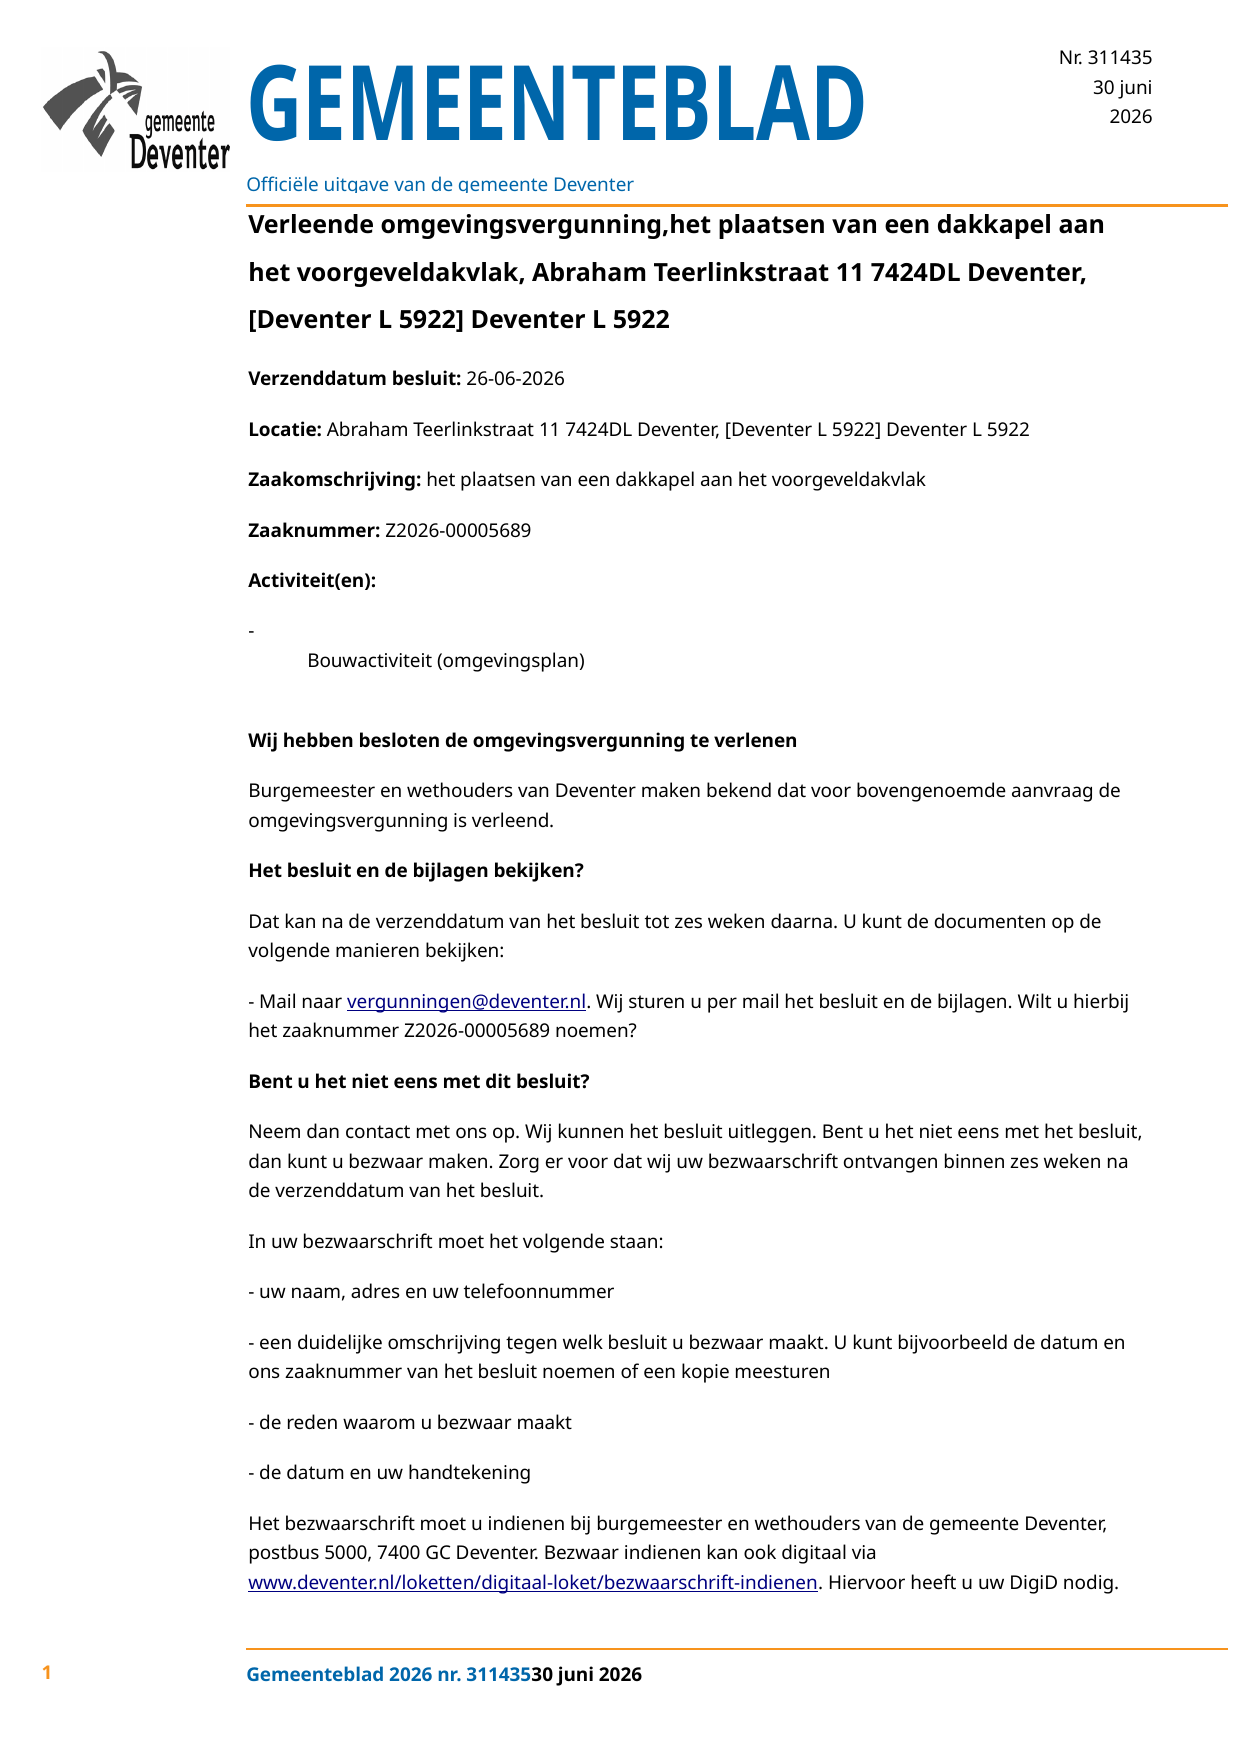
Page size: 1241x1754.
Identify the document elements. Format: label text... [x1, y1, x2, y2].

text Bent u het niet eens met dit besluit? [248, 1068, 1152, 1094]
text Zaakomschrijving: het plaatsen van een dakkapel aan het voorgeveldakvlak [248, 466, 1152, 492]
text Wij hebben besloten de omgevingsvergunning te verlenen [248, 727, 1152, 753]
text Burgemeester en wethouders van Deventer maken bekend dat voor bovengenoemde aanvraag de omgevingsvergunning is verleend. [248, 778, 1152, 833]
text Verzenddatum besluit: 26-06-2026 [248, 366, 1152, 391]
text - de datum en uw handtekening [248, 1459, 1152, 1485]
text - Mail naar vergunningen@deventer.nl. Wij sturen u per mail het besluit en de bijlagen. Wilt u hierbij het zaaknummer Z2026-00005689 noemen? [248, 988, 1152, 1043]
text - een duidelijke omschrijving tegen welk besluit u bezwaar maakt. U kunt bijvoorbeeld de datum en ons zaaknummer van het besluit noemen of een kopie meesturen [248, 1329, 1152, 1384]
text Locatie: Abraham Teerlinkstraat 11 7424DL Deventer, [Deventer L 5922] Deventer L 5922 [248, 416, 1152, 442]
text Neem dan contact met ons op. Wij kunnen het besluit uitleggen. Bent u het niet eens met het besluit, dan kunt u bezwaar maken. Zorg er voor dat wij uw bezwaarschrift ontvangen binnen zes weken na de verzenddatum van het besluit. [248, 1118, 1152, 1203]
text Activiteit(en): [248, 567, 1152, 593]
picture [41, 47, 231, 172]
text Verleende omgevingsvergunning,het plaatsen van een dakkapel aan het voorgeveldakvlak, Abraham Teerlinkstraat 11 7424DL Deventer, [Deventer L 5922] Deventer L 5922 [248, 207, 1152, 336]
list Bouwactiviteit (omgevingsplan) [248, 647, 1152, 673]
text Het bezwaarschrift moet u indienen bij burgemeester en wethouders van de gemeente Deventer, postbus 5000, 7400 GC Deventer. Bezwaar indienen kan ook digitaal via www.deventer.nl/loketten/digitaal-loket/bezwaarschrift-indienen. Hiervoor heeft u uw DigiD nodig. [248, 1510, 1152, 1594]
text - uw naam, adres en uw telefoonnummer [248, 1278, 1152, 1304]
text - de reden waarom u bezwaar maakt [248, 1409, 1152, 1434]
text Dat kan na de verzenddatum van het besluit tot zes weken daarna. U kunt de documenten op de volgende manieren bekijken: [248, 908, 1152, 963]
text Zaaknummer: Z2026-00005689 [248, 517, 1152, 542]
text Het besluit en de bijlagen bekijken? [248, 858, 1152, 883]
text In uw bezwaarschrift moet het volgende staan: [248, 1228, 1152, 1254]
